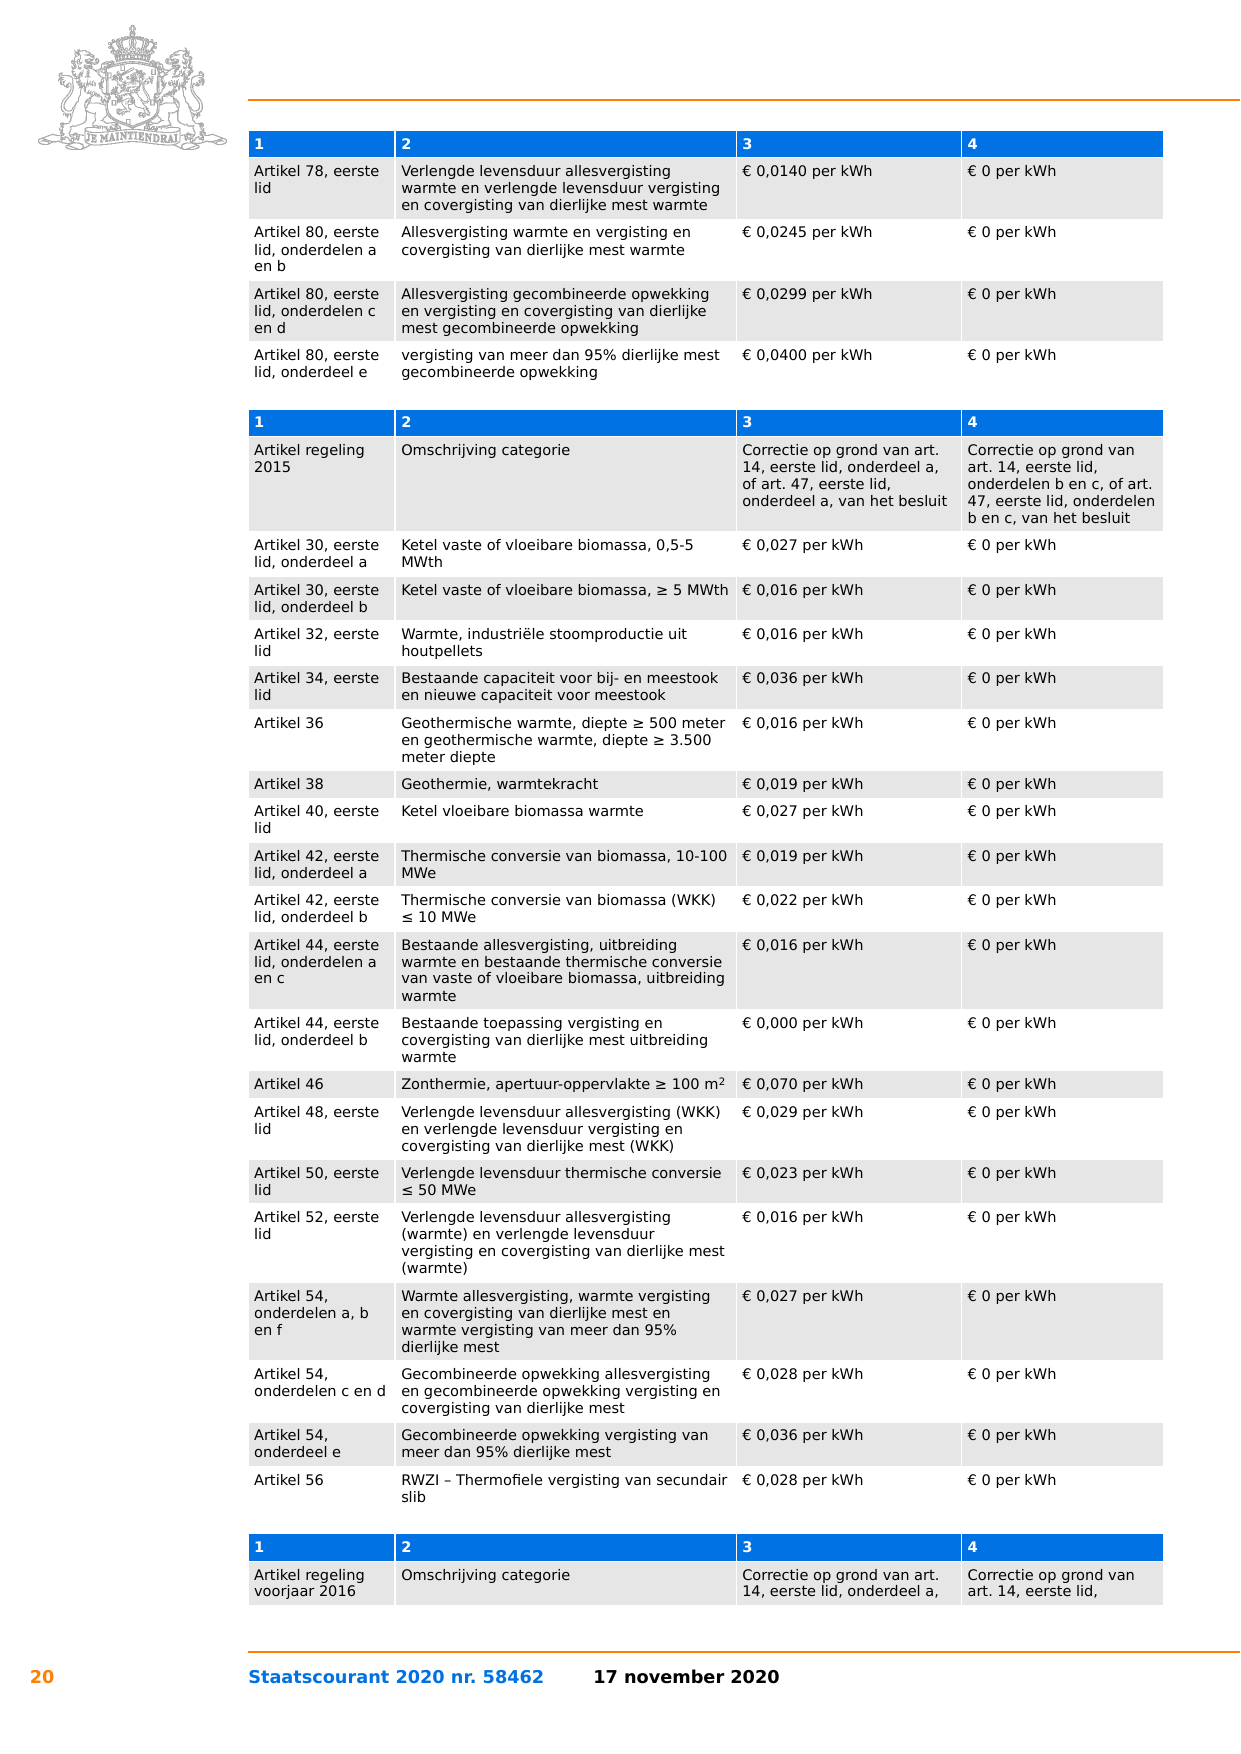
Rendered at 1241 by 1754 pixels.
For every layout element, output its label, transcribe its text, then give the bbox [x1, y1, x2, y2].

table_cell Warmte allesvergisting, warmte vergisting en covergisting van dierlijke mest en warmte vergisting van meer dan 95% dierlijke mest [396, 1283, 736, 1360]
table_cell Artikel 42, eerste lid, onderdeel b [249, 888, 394, 931]
table_cell Verlengde levensduur allesvergisting (WKK) en verlengde levensduur vergisting en covergisting van dierlijke mest (WKK) [396, 1099, 736, 1159]
table_cell € 0 per kWh [962, 281, 1163, 341]
table_cell € 0,022 per kWh [737, 888, 961, 931]
table_cell Ketel vaste of vloeibare biomassa, 0,5-5 MWth [396, 533, 736, 576]
table_cell Bestaande allesvergisting, uitbreiding warmte en bestaande thermische conversie van vaste of vloeibare biomassa, uitbreiding warmte [396, 932, 736, 1009]
table_cell Thermische conversie van biomassa (WKK) ≤ 10 MWe [396, 888, 736, 931]
table_cell Artikel 54, onderdelen c en d [249, 1361, 394, 1422]
table_cell € 0 per kWh [962, 843, 1163, 886]
table_cell € 0,036 per kWh [737, 1423, 961, 1466]
table_cell € 0 per kWh [962, 1205, 1163, 1282]
table_cell Bestaande toepassing vergisting en covergisting van dierlijke mest uitbreiding warmte [396, 1010, 736, 1070]
table_cell Ketel vloeibare biomassa warmte [396, 799, 736, 842]
table_cell Artikel 30, eerste lid, onderdeel a [249, 533, 394, 576]
table_cell € 0 per kWh [962, 888, 1163, 931]
table_cell € 0 per kWh [962, 771, 1163, 798]
table_cell Omschrijving categorie [396, 1562, 736, 1605]
table_cell vergisting van meer dan 95% dierlijke mest gecombineerde opwekking [396, 343, 736, 386]
table_cell Artikel regeling voorjaar 2016 [249, 1562, 394, 1605]
table_cell € 0,016 per kWh [737, 710, 961, 770]
table_header 3 [737, 1534, 961, 1561]
table_cell € 0 per kWh [962, 1423, 1163, 1466]
table_cell Gecombineerde opwekking allesvergisting en gecombineerde opwekking vergisting en covergisting van dierlijke mest [396, 1361, 736, 1422]
table_cell € 0,028 per kWh [737, 1467, 961, 1510]
table_cell € 0 per kWh [962, 932, 1163, 1009]
table_cell € 0 per kWh [962, 1361, 1163, 1422]
table_cell € 0,019 per kWh [737, 771, 961, 798]
table_cell Artikel 40, eerste lid [249, 799, 394, 842]
table_cell Artikel 46 [249, 1071, 394, 1098]
table_cell € 0,000 per kWh [737, 1010, 961, 1070]
table_cell Verlengde levensduur allesvergisting warmte en verlengde levensduur vergisting en covergisting van dierlijke mest warmte [396, 158, 736, 219]
table_cell Geothermische warmte, diepte ≥ 500 meter en geothermische warmte, diepte ≥ 3.500 meter diepte [396, 710, 736, 770]
table_cell Artikel 80, eerste lid, onderdelen a en b [249, 220, 394, 280]
table_cell Correctie op grond van art. 14, eerste lid, [962, 1562, 1163, 1605]
table_header 1 [249, 131, 394, 157]
table_cell Artikel 52, eerste lid [249, 1205, 394, 1282]
picture [38, 25, 227, 150]
table_cell € 0 per kWh [962, 1010, 1163, 1070]
table_cell € 0,0400 per kWh [737, 343, 961, 386]
table_cell € 0,016 per kWh [737, 621, 961, 664]
table_cell € 0 per kWh [962, 1283, 1163, 1360]
table_cell € 0,019 per kWh [737, 843, 961, 886]
table_cell € 0,036 per kWh [737, 666, 961, 709]
table_cell Artikel 78, eerste lid [249, 158, 394, 219]
table_cell Artikel 36 [249, 710, 394, 770]
table_cell € 0 per kWh [962, 1467, 1163, 1510]
table_cell Geothermie, warmtekracht [396, 771, 736, 798]
table_cell Omschrijving categorie [396, 437, 736, 531]
table_cell Artikel 42, eerste lid, onderdeel a [249, 843, 394, 886]
table_header 2 [396, 1534, 736, 1561]
table_header 4 [962, 1534, 1163, 1561]
table_cell € 0 per kWh [962, 1099, 1163, 1159]
table_cell Artikel 30, eerste lid, onderdeel b [249, 577, 394, 620]
table_cell Verlengde levensduur thermische conversie ≤ 50 MWe [396, 1160, 736, 1203]
table_cell Artikel 48, eerste lid [249, 1099, 394, 1159]
table_cell € 0,027 per kWh [737, 799, 961, 842]
table_cell € 0 per kWh [962, 220, 1163, 280]
table_cell Warmte, industriële stoomproductie uit houtpellets [396, 621, 736, 664]
table_cell Artikel 34, eerste lid [249, 666, 394, 709]
table_header 2 [396, 410, 736, 436]
table_header 1 [249, 1534, 394, 1561]
table_header 3 [737, 131, 961, 157]
table_cell € 0,070 per kWh [737, 1071, 961, 1098]
table_cell Artikel 32, eerste lid [249, 621, 394, 664]
table_cell € 0 per kWh [962, 1071, 1163, 1098]
table_cell Artikel 54, onderdelen a, b en f [249, 1283, 394, 1360]
table_cell Allesvergisting warmte en vergisting en covergisting van dierlijke mest warmte [396, 220, 736, 280]
table_cell Correctie op grond van art. 14, eerste lid, onderdeel a, [737, 1562, 961, 1605]
table_cell € 0,029 per kWh [737, 1099, 961, 1159]
table_cell Ketel vaste of vloeibare biomassa, ≥ 5 MWth [396, 577, 736, 620]
table_cell € 0,0299 per kWh [737, 281, 961, 341]
table_cell Artikel 38 [249, 771, 394, 798]
table_cell € 0,027 per kWh [737, 1283, 961, 1360]
table_cell € 0,027 per kWh [737, 533, 961, 576]
table_cell Allesvergisting gecombineerde opwekking en vergisting en covergisting van dierlijke mest gecombineerde opwekking [396, 281, 736, 341]
table_cell € 0,016 per kWh [737, 1205, 961, 1282]
table_cell Gecombineerde opwekking vergisting van meer dan 95% dierlijke mest [396, 1423, 736, 1466]
table_cell € 0 per kWh [962, 1160, 1163, 1203]
table_cell Verlengde levensduur allesvergisting (warmte) en verlengde levensduur vergisting en covergisting van dierlijke mest (warmte) [396, 1205, 736, 1282]
table_cell € 0 per kWh [962, 533, 1163, 576]
table_cell € 0,0140 per kWh [737, 158, 961, 219]
table_header 1 [249, 410, 394, 436]
table_cell € 0 per kWh [962, 666, 1163, 709]
table_cell € 0 per kWh [962, 343, 1163, 386]
table_cell Artikel 44, eerste lid, onderdeel b [249, 1010, 394, 1070]
table_cell Artikel 80, eerste lid, onderdelen c en d [249, 281, 394, 341]
table_cell Artikel 50, eerste lid [249, 1160, 394, 1203]
table_cell Correctie op grond van art. 14, eerste lid, onderdeel a, of art. 47, eerste lid, onderdeel a, van het besluit [737, 437, 961, 531]
table_cell Correctie op grond van art. 14, eerste lid, onderdelen b en c, of art. 47, eerste lid, onderdelen b en c, van het besluit [962, 437, 1163, 531]
table_cell Artikel 44, eerste lid, onderdelen a en c [249, 932, 394, 1009]
table_header 3 [737, 410, 961, 436]
table_cell € 0 per kWh [962, 621, 1163, 664]
table_cell Artikel 54, onderdeel e [249, 1423, 394, 1466]
table_cell Thermische conversie van biomassa, 10-100 MWe [396, 843, 736, 886]
table_cell Bestaande capaciteit voor bij- en meestook en nieuwe capaciteit voor meestook [396, 666, 736, 709]
table_header 2 [396, 131, 736, 157]
table_cell € 0 per kWh [962, 799, 1163, 842]
table_cell € 0 per kWh [962, 710, 1163, 770]
table_cell € 0 per kWh [962, 577, 1163, 620]
table_header 4 [962, 410, 1163, 436]
table_cell Artikel 56 [249, 1467, 394, 1510]
table_cell € 0 per kWh [962, 158, 1163, 219]
table_cell € 0,0245 per kWh [737, 220, 961, 280]
table_cell Zonthermie, apertuur-oppervlakte ≥ 100 m2 [396, 1071, 736, 1098]
table_cell € 0,023 per kWh [737, 1160, 961, 1203]
table_cell € 0,016 per kWh [737, 577, 961, 620]
table_cell Artikel regeling 2015 [249, 437, 394, 531]
table_header 4 [962, 131, 1163, 157]
table_cell Artikel 80, eerste lid, onderdeel e [249, 343, 394, 386]
table_cell € 0,016 per kWh [737, 932, 961, 1009]
table_cell RWZI – Thermofiele vergisting van secundair slib [396, 1467, 736, 1510]
table_cell € 0,028 per kWh [737, 1361, 961, 1422]
